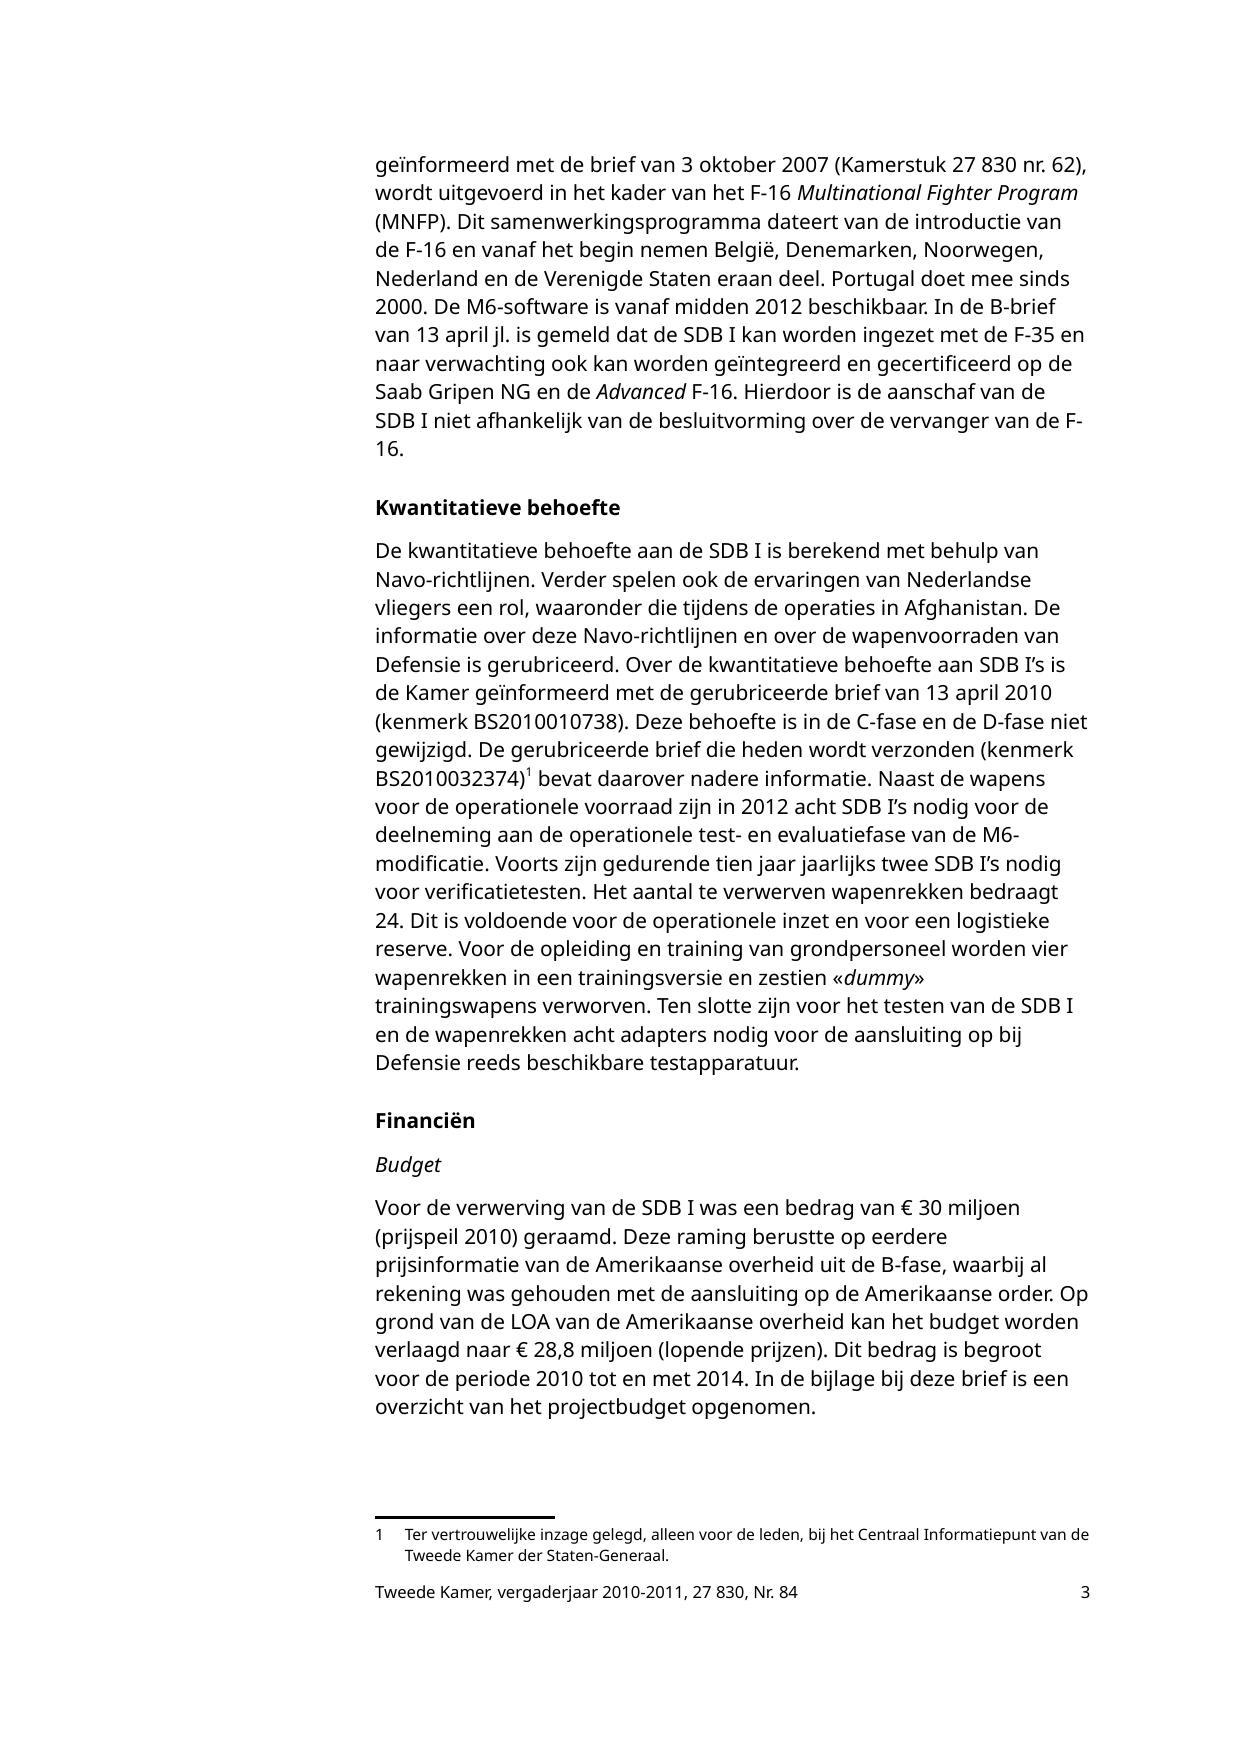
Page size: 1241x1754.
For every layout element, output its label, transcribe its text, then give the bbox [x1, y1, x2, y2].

text Voor de verwerving van de SDB I was een bedrag van € 30 miljoen (prijspeil 2010) geraamd. Deze raming berustte op eerdere prijsinformatie van de Amerikaanse overheid uit de B-fase, waarbij al rekening was gehouden met de aansluiting op de Amerikaanse order. Op grond van de LOA van de Amerikaanse overheid kan het budget worden verlaagd naar € 28,8 miljoen (lopende prijzen). Dit bedrag is begroot voor de periode 2010 tot en met 2014. In de bijlage bij deze brief is een overzicht van het projectbudget opgenomen. [375, 1193, 1090, 1421]
text De kwantitatieve behoefte aan de SDB I is berekend met behulp van Navo-richtlijnen. Verder spelen ook de ervaringen van Nederlandse vliegers een rol, waaronder die tijdens de operaties in Afghanistan. De informatie over deze Navo-richtlijnen en over de wapenvoorraden van Defensie is gerubriceerd. Over de kwantitatieve behoefte aan SDB I’s is de Kamer geïnformeerd met de gerubriceerde brief van 13 april 2010 (kenmerk BS2010010738). Deze behoefte is in de C-fase en de D-fase niet gewijzigd. De gerubriceerde brief die heden wordt verzonden (kenmerk BS2010032374) bevat daarover nadere informatie. Naast de wapens voor de operationele voorraad zijn in 2012 acht SDB I’s nodig voor de deelneming aan de operationele test- en evaluatiefase van de M6-modificatie. Voorts zijn gedurende tien jaar jaarlijks twee SDB I’s nodig voor verificatietesten. Het aantal te verwerven wapenrekken bedraagt 24. Dit is voldoende voor de operationele inzet en voor een logistieke reserve. Voor de opleiding en training van grondpersoneel worden vier wapenrekken in een trainingsversie en zestien «dummy» trainingswapens verworven. Ten slotte zijn voor het testen van de SDB I en de wapenrekken acht adapters nodig voor de aansluiting op bij Defensie reeds beschikbare testapparatuur. [375, 536, 1090, 1077]
text Ter vertrouwelijke inzage gelegd, alleen voor de leden, bij het Centraal Informatiepunt van de Tweede Kamer der Staten-Generaal. [375, 1509, 1090, 1566]
text Budget [375, 1150, 1090, 1178]
text Kwantitatieve behoefte [375, 493, 1090, 521]
text Financiën [375, 1107, 1090, 1135]
text geïnformeerd met de brief van 3 oktober 2007 (Kamerstuk 27 830 nr. 62), wordt uitgevoerd in het kader van het F-16 Multinational Fighter Program (MNFP). Dit samenwerkingsprogramma dateert van de introductie van de F-16 en vanaf het begin nemen België, Denemarken, Noorwegen, Nederland en de Verenigde Staten eraan deel. Portugal doet mee sinds 2000. De M6-software is vanaf midden 2012 beschikbaar. In de B-brief van 13 april jl. is gemeld dat de SDB I kan worden ingezet met de F-35 en naar verwachting ook kan worden geïntegreerd en gecertificeerd op de Saab Gripen NG en de Advanced F-16. Hierdoor is de aanschaf van de SDB I niet afhankelijk van de besluitvorming over de vervanger van de F-16. [375, 150, 1090, 463]
